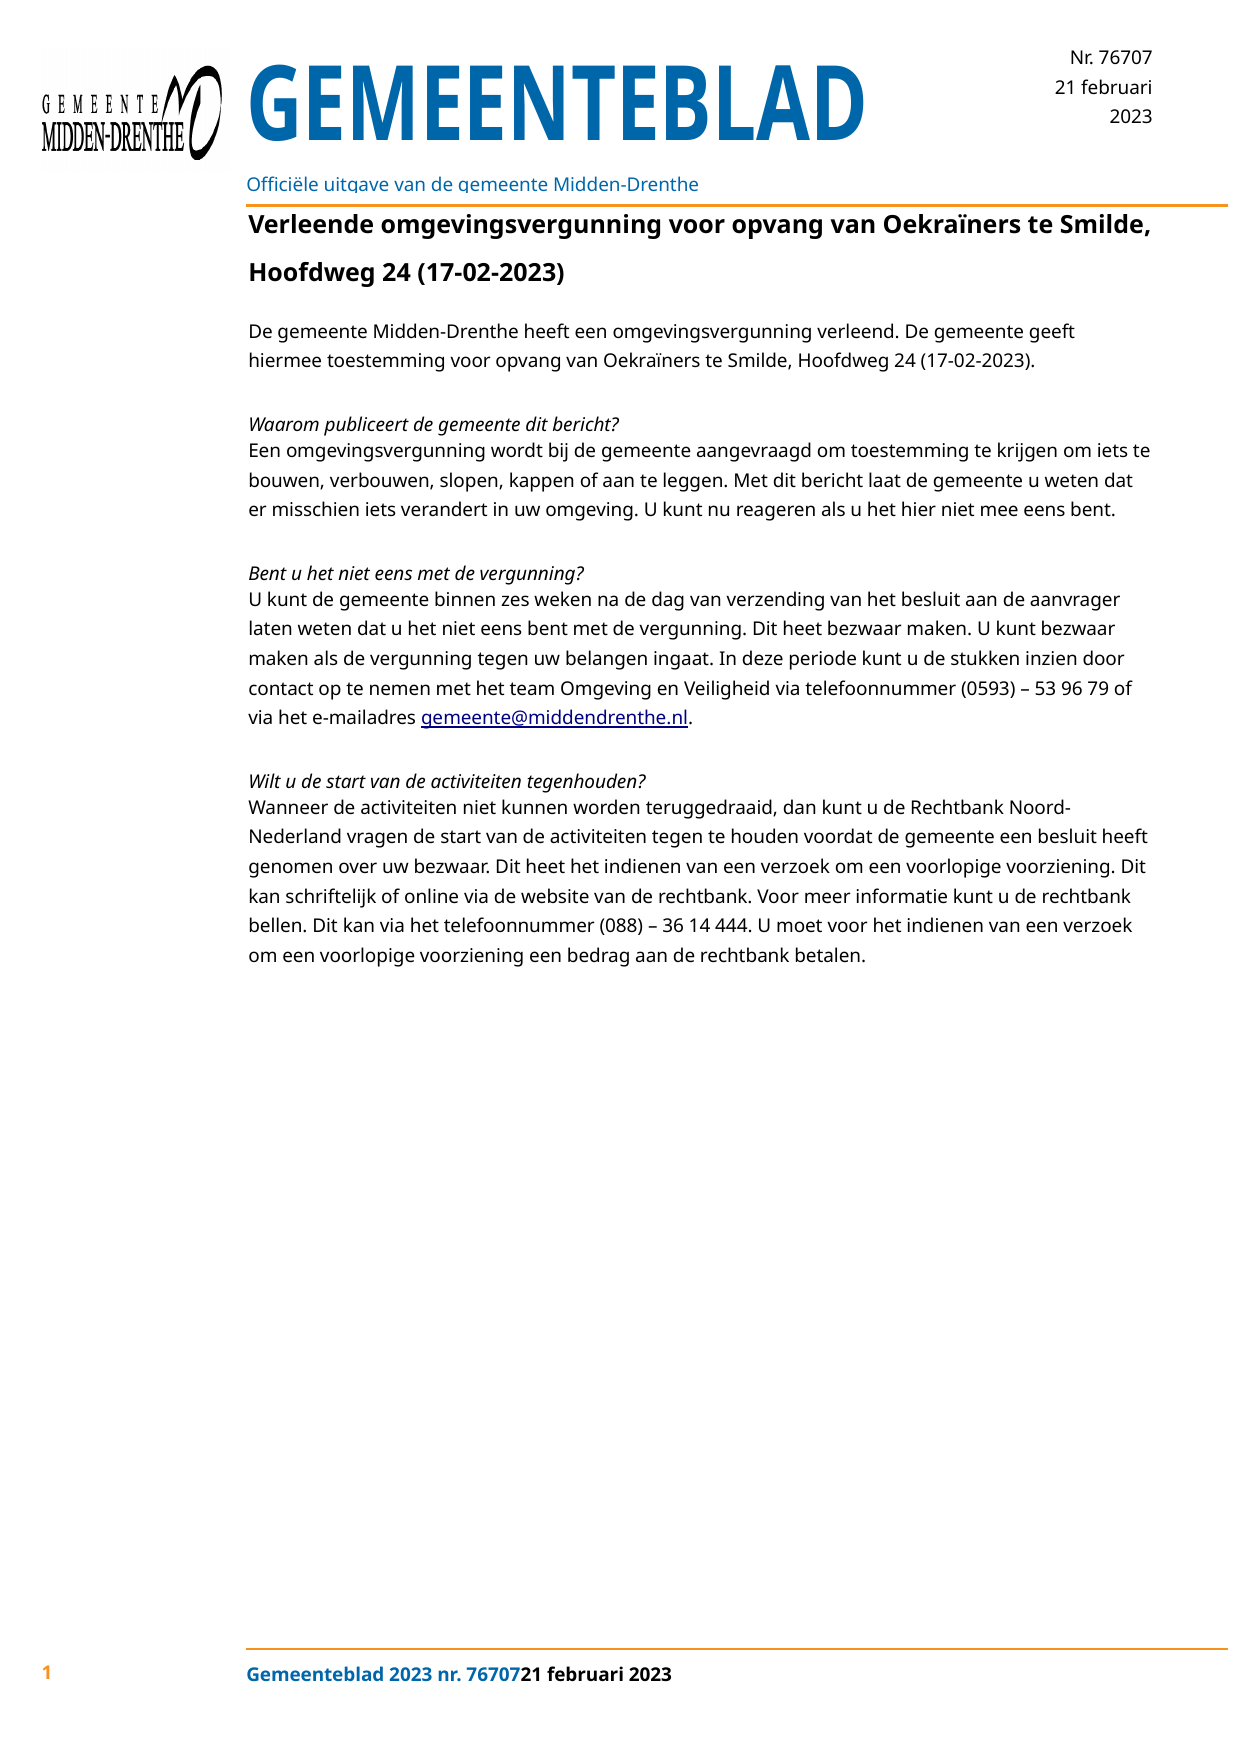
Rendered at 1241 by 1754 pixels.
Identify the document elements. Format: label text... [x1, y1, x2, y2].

text Een omgevingsvergunning wordt bij de gemeente aangevraagd om toestemming te krijgen om iets te bouwen, verbouwen, slopen, kappen of aan te leggen. Met dit bericht laat de gemeente u weten dat er misschien iets verandert in uw omgeving. U kunt nu reageren als u het hier niet mee eens bent. [248, 437, 1152, 522]
picture [41, 47, 231, 172]
text Waarom publiceert de gemeente dit bericht? [248, 411, 1152, 437]
text Verleende omgevingsvergunning voor opvang van Oekraïners te Smilde, Hoofdweg 24 (17-02-2023) [248, 207, 1152, 288]
text U kunt de gemeente binnen zes weken na de dag van verzending van het besluit aan de aanvrager laten weten dat u het niet eens bent met de vergunning. Dit heet bezwaar maken. U kunt bezwaar maken als de vergunning tegen uw belangen ingaat. In deze periode kunt u de stukken inzien door contact op te nemen met het team Omgeving en Veiligheid via telefoonnummer (0593) – 53 96 79 of via het e-mailadres gemeente@middendrenthe.nl. [248, 586, 1152, 730]
text Bent u het niet eens met de vergunning? [248, 560, 1152, 586]
text Wilt u de start van de activiteiten tegenhouden? [248, 768, 1152, 794]
text Wanneer de activiteiten niet kunnen worden teruggedraaid, dan kunt u de Rechtbank Noord-Nederland vragen de start van de activiteiten tegen te houden voordat de gemeente een besluit heeft genomen over uw bezwaar. Dit heet het indienen van een verzoek om een voorlopige voorziening. Dit kan schriftelijk of online via de website van de rechtbank. Voor meer informatie kunt u de rechtbank bellen. Dit kan via het telefoonnummer (088) – 36 14 444. U moet voor het indienen van een verzoek om een voorlopige voorziening een bedrag aan de rechtbank betalen. [248, 794, 1152, 968]
text De gemeente Midden-Drenthe heeft een omgevingsvergunning verleend. De gemeente geeft hiermee toestemming voor opvang van Oekraïners te Smilde, Hoofdweg 24 (17-02-2023). [248, 318, 1152, 373]
